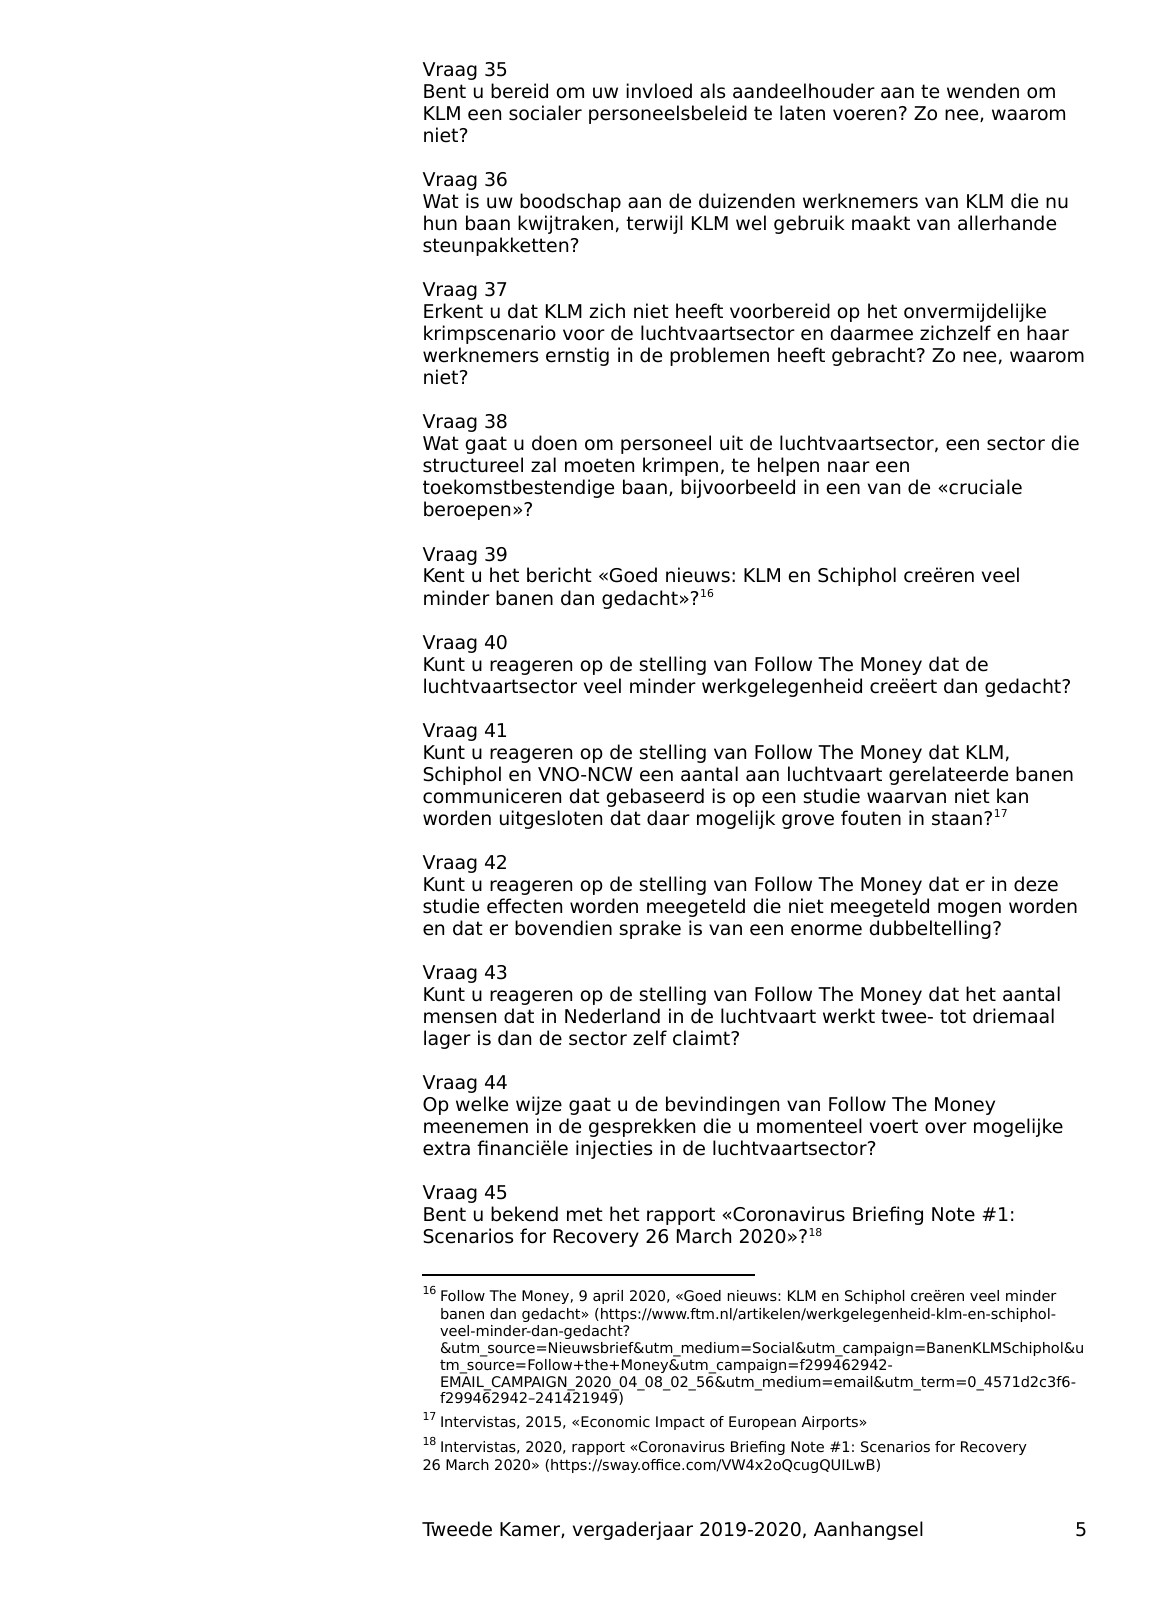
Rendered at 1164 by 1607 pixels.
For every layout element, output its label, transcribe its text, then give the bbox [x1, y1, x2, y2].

text Kunt u reageren op de stelling van Follow The Money dat KLM, Schiphol en VNO-NCW een aantal aan luchtvaart gerelateerde banen communiceren dat gebaseerd is op een studie waarvan niet kan worden uitgesloten dat daar mogelijk grove fouten in staan? [422, 742, 1087, 829]
text Wat is uw boodschap aan de duizenden werknemers van KLM die nu hun baan kwijtraken, terwijl KLM wel gebruik maakt van allerhande steunpakketten? [422, 191, 1087, 257]
text Vraag 36 [422, 169, 1087, 191]
text Bent u bekend met het rapport «Coronavirus Briefing Note #1: Scenarios for Recovery 26 March 2020»? [422, 1204, 1087, 1248]
text Vraag 44 [422, 1072, 1087, 1094]
text Vraag 35 [422, 59, 1087, 81]
text Op welke wijze gaat u de bevindingen van Follow The Money meenemen in de gesprekken die u momenteel voert over mogelijke extra financiële injecties in de luchtvaartsector? [422, 1094, 1087, 1160]
text Bent u bereid om uw invloed als aandeelhouder aan te wenden om KLM een socialer personeelsbeleid te laten voeren? Zo nee, waarom niet? [422, 81, 1087, 147]
text Erkent u dat KLM zich niet heeft voorbereid op het onvermijdelijke krimpscenario voor de luchtvaartsector en daarmee zichzelf en haar werknemers ernstig in de problemen heeft gebracht? Zo nee, waarom niet? [422, 301, 1087, 389]
text Vraag 45 [422, 1182, 1087, 1204]
text Wat gaat u doen om personeel uit de luchtvaartsector, een sector die structureel zal moeten krimpen, te helpen naar een toekomstbestendige baan, bijvoorbeeld in een van de «cruciale beroepen»? [422, 433, 1087, 521]
text Kunt u reageren op de stelling van Follow The Money dat er in deze studie effecten worden meegeteld die niet meegeteld mogen worden en dat er bovendien sprake is van een enorme dubbeltelling? [422, 874, 1087, 940]
text Vraag 43 [422, 962, 1087, 984]
text Vraag 42 [422, 852, 1087, 874]
text Vraag 41 [422, 720, 1087, 742]
text Intervistas, 2020, rapport «Coronavirus Briefing Note #1: Scenarios for Recovery [422, 1435, 1087, 1457]
text Kent u het bericht «Goed nieuws: KLM en Schiphol creëren veel minder banen dan gedacht»? [422, 565, 1087, 609]
text Vraag 39 [422, 543, 1087, 565]
text 26 March 2020» (https://sway.office.com/VW4x2oQcugQUILwB) [422, 1457, 1087, 1474]
text Intervistas, 2015, «Economic Impact of European Airports» [422, 1410, 1087, 1432]
text Kunt u reageren op de stelling van Follow The Money dat de luchtvaartsector veel minder werkgelegenheid creëert dan gedacht? [422, 653, 1087, 697]
text Follow The Money, 9 april 2020, «Goed nieuws: KLM en Schiphol creëren veel minder banen dan gedacht» (https://www.ftm.nl/artikelen/werkgelegenheid-klm-en-schiphol-veel-minder-dan-gedacht?&utm_source=Nieuwsbrief&utm_medium=Social&utm_campaign=BanenKLMSchiphol&utm_source=Follow+the+Money&utm_campaign=f299462942-EMAIL_CAMPAIGN_2020_04_08_02_56&utm_medium=email&utm_term=0_4571d2c3f6-f299462942–241421949) [422, 1284, 1087, 1407]
text Vraag 40 [422, 632, 1087, 653]
text Vraag 37 [422, 279, 1087, 301]
text Vraag 38 [422, 411, 1087, 433]
text Kunt u reageren op de stelling van Follow The Money dat het aantal mensen dat in Nederland in de luchtvaart werkt twee- tot driemaal lager is dan de sector zelf claimt? [422, 984, 1087, 1050]
